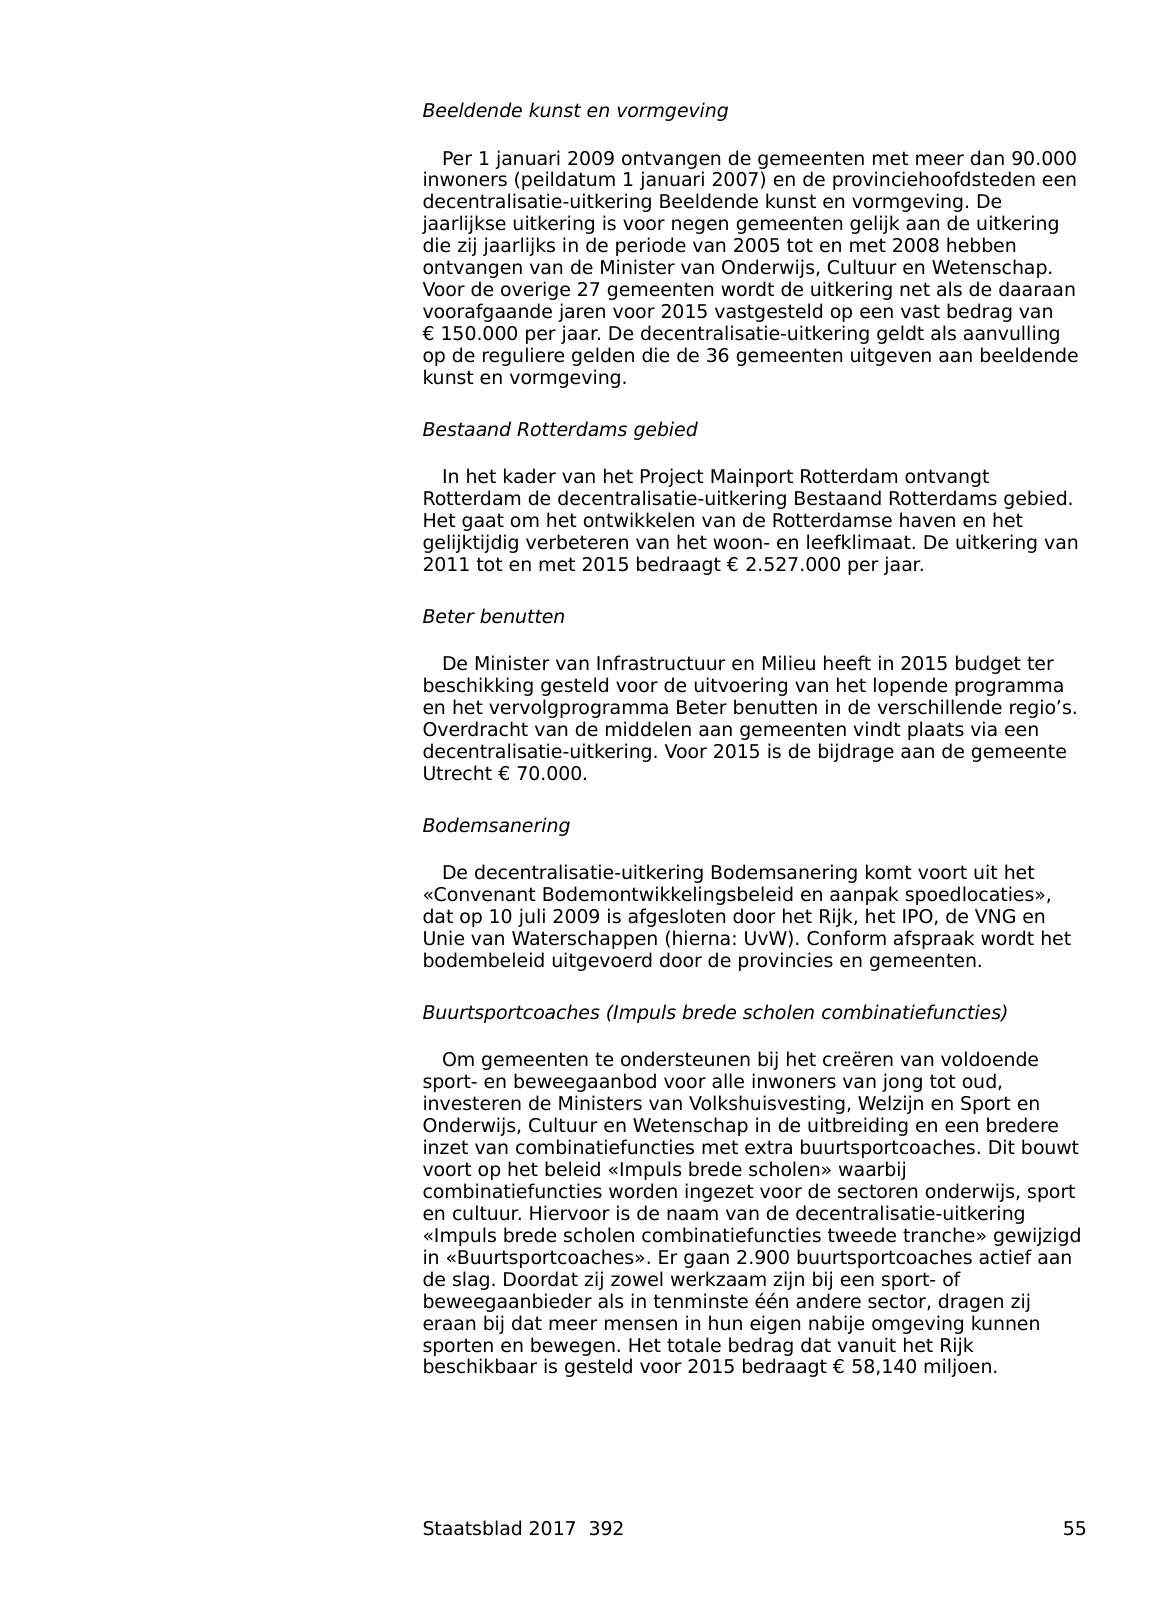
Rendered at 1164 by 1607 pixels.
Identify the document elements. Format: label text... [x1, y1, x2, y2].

subtitle Buurtsportcoaches (Impuls brede scholen combinatiefuncties) [422, 1002, 1087, 1024]
text Om gemeenten te ondersteunen bij het creëren van voldoende sport- en beweegaanbod voor alle inwoners van jong tot oud, investeren de Ministers van Volkshuisvesting, Welzijn en Sport en Onderwijs, Cultuur en Wetenschap in de uitbreiding en een bredere inzet van combinatiefuncties met extra buurtsportcoaches. Dit bouwt voort op het beleid «Impuls brede scholen» waarbij combinatiefuncties worden ingezet voor de sectoren onderwijs, sport en cultuur. Hiervoor is de naam van de decentralisatie-uitkering «Impuls brede scholen combinatiefuncties tweede tranche» gewijzigd in «Buurtsportcoaches». Er gaan 2.900 buurtsportcoaches actief aan de slag. Doordat zij zowel werkzaam zijn bij een sport- of beweegaanbieder als in tenminste één andere sector, dragen zij eraan bij dat meer mensen in hun eigen nabije omgeving kunnen sporten en bewegen. Het totale bedrag dat vanuit het Rijk beschikbaar is gesteld voor 2015 bedraagt € 58,140 miljoen. [422, 1049, 1087, 1378]
subtitle Bodemsanering [422, 815, 1087, 837]
text Per 1 januari 2009 ontvangen de gemeenten met meer dan 90.000 inwoners (peildatum 1 januari 2007) en de provinciehoofdsteden een decentralisatie-uitkering Beeldende kunst en vormgeving. De jaarlijkse uitkering is voor negen gemeenten gelijk aan de uitkering die zij jaarlijks in de periode van 2005 tot en met 2008 hebben ontvangen van de Minister van Onderwijs, Cultuur en Wetenschap. Voor de overige 27 gemeenten wordt de uitkering net als de daaraan voorafgaande jaren voor 2015 vastgesteld op een vast bedrag van € 150.000 per jaar. De decentralisatie-uitkering geldt als aanvulling op de reguliere gelden die de 36 gemeenten uitgeven aan beeldende kunst en vormgeving. [422, 147, 1087, 389]
subtitle Beter benutten [422, 606, 1087, 628]
text In het kader van het Project Mainport Rotterdam ontvangt Rotterdam de decentralisatie-uitkering Bestaand Rotterdams gebied. Het gaat om het ontwikkelen van de Rotterdamse haven en het gelijktijdig verbeteren van het woon- en leefklimaat. De uitkering van 2011 tot en met 2015 bedraagt € 2.527.000 per jaar. [422, 466, 1087, 576]
subtitle Bestaand Rotterdams gebied [422, 419, 1087, 441]
text De decentralisatie-uitkering Bodemsanering komt voort uit het «Convenant Bodemontwikkelingsbeleid en aanpak spoedlocaties», dat op 10 juli 2009 is afgesloten door het Rijk, het IPO, de VNG en Unie van Waterschappen (hierna: UvW). Conform afspraak wordt het bodembeleid uitgevoerd door de provincies en gemeenten. [422, 862, 1087, 972]
text De Minister van Infrastructuur en Milieu heeft in 2015 budget ter beschikking gesteld voor de uitvoering van het lopende programma en het vervolgprogramma Beter benutten in de verschillende regio’s. Overdracht van de middelen aan gemeenten vindt plaats via een decentralisatie-uitkering. Voor 2015 is de bijdrage aan de gemeente Utrecht € 70.000. [422, 653, 1087, 785]
subtitle Beeldende kunst en vormgeving [422, 100, 1087, 122]
